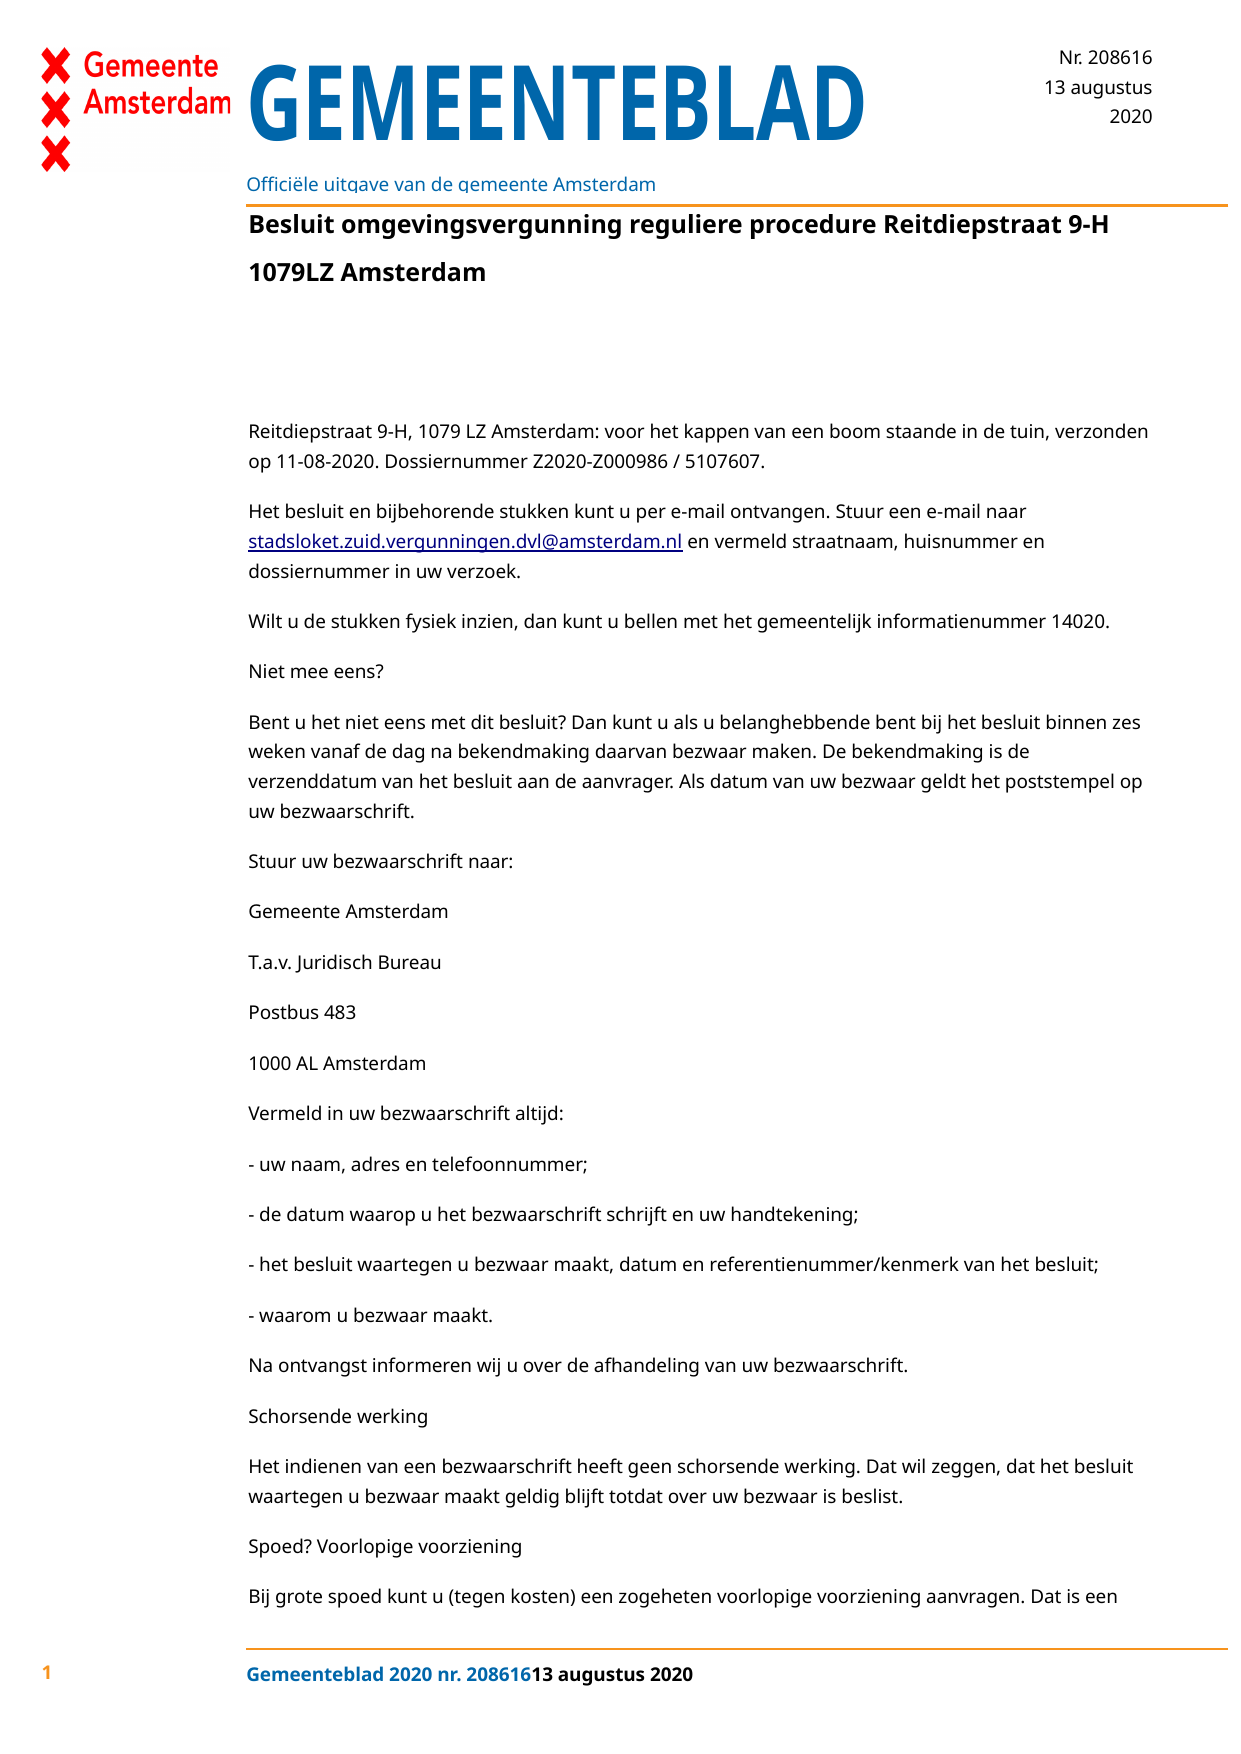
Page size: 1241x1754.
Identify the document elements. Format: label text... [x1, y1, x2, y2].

text Het besluit en bijbehorende stukken kunt u per e-mail ontvangen. Stuur een e-mail naar stadsloket.zuid.vergunningen.dvl@amsterdam.nl en vermeld straatnaam, huisnummer en dossiernummer in uw verzoek. [248, 499, 1152, 584]
text Niet mee eens? [248, 659, 1152, 684]
text Reitdiepstraat 9-H, 1079 LZ Amsterdam: voor het kappen van een boom staande in de tuin, verzonden op 11-08-2020. Dossiernummer Z2020-Z000986 / 5107607. [248, 419, 1152, 474]
text Schorsende werking [248, 1403, 1152, 1429]
text 1000 AL Amsterdam [248, 1050, 1152, 1076]
text - uw naam, adres en telefoonnummer; [248, 1151, 1152, 1177]
text Gemeente Amsterdam [248, 899, 1152, 924]
text - de datum waarop u het bezwaarschrift schrijft en uw handtekening; [248, 1201, 1152, 1227]
text Het indienen van een bezwaarschrift heeft geen schorsende werking. Dat wil zeggen, dat het besluit waartegen u bezwaar maakt geldig blijft totdat over uw bezwaar is beslist. [248, 1453, 1152, 1509]
text Besluit omgevingsvergunning reguliere procedure Reitdiepstraat 9-H 1079LZ Amsterdam [248, 207, 1152, 288]
text Spoed? Voorlopige voorziening [248, 1533, 1152, 1559]
text Postbus 483 [248, 999, 1152, 1025]
text - waarom u bezwaar maakt. [248, 1302, 1152, 1328]
text Vermeld in uw bezwaarschrift altijd: [248, 1100, 1152, 1126]
text T.a.v. Juridisch Bureau [248, 949, 1152, 975]
text Bij grote spoed kunt u (tegen kosten) een zogeheten voorlopige voorziening aanvragen. Dat is een [248, 1584, 1152, 1609]
text Na ontvangst informeren wij u over de afhandeling van uw bezwaarschrift. [248, 1352, 1152, 1378]
text Wilt u de stukken fysiek inzien, dan kunt u bellen met het gemeentelijk informatienummer 14020. [248, 608, 1152, 634]
picture [41, 47, 231, 172]
text Stuur uw bezwaarschrift naar: [248, 848, 1152, 874]
text Bent u het niet eens met dit besluit? Dan kunt u als u belanghebbende bent bij het besluit binnen zes weken vanaf de dag na bekendmaking daarvan bezwaar maken. De bekendmaking is de verzenddatum van het besluit aan de aanvrager. Als datum van uw bezwaar geldt het poststempel op uw bezwaarschrift. [248, 709, 1152, 824]
text - het besluit waartegen u bezwaar maakt, datum en referentienummer/kenmerk van het besluit; [248, 1252, 1152, 1277]
